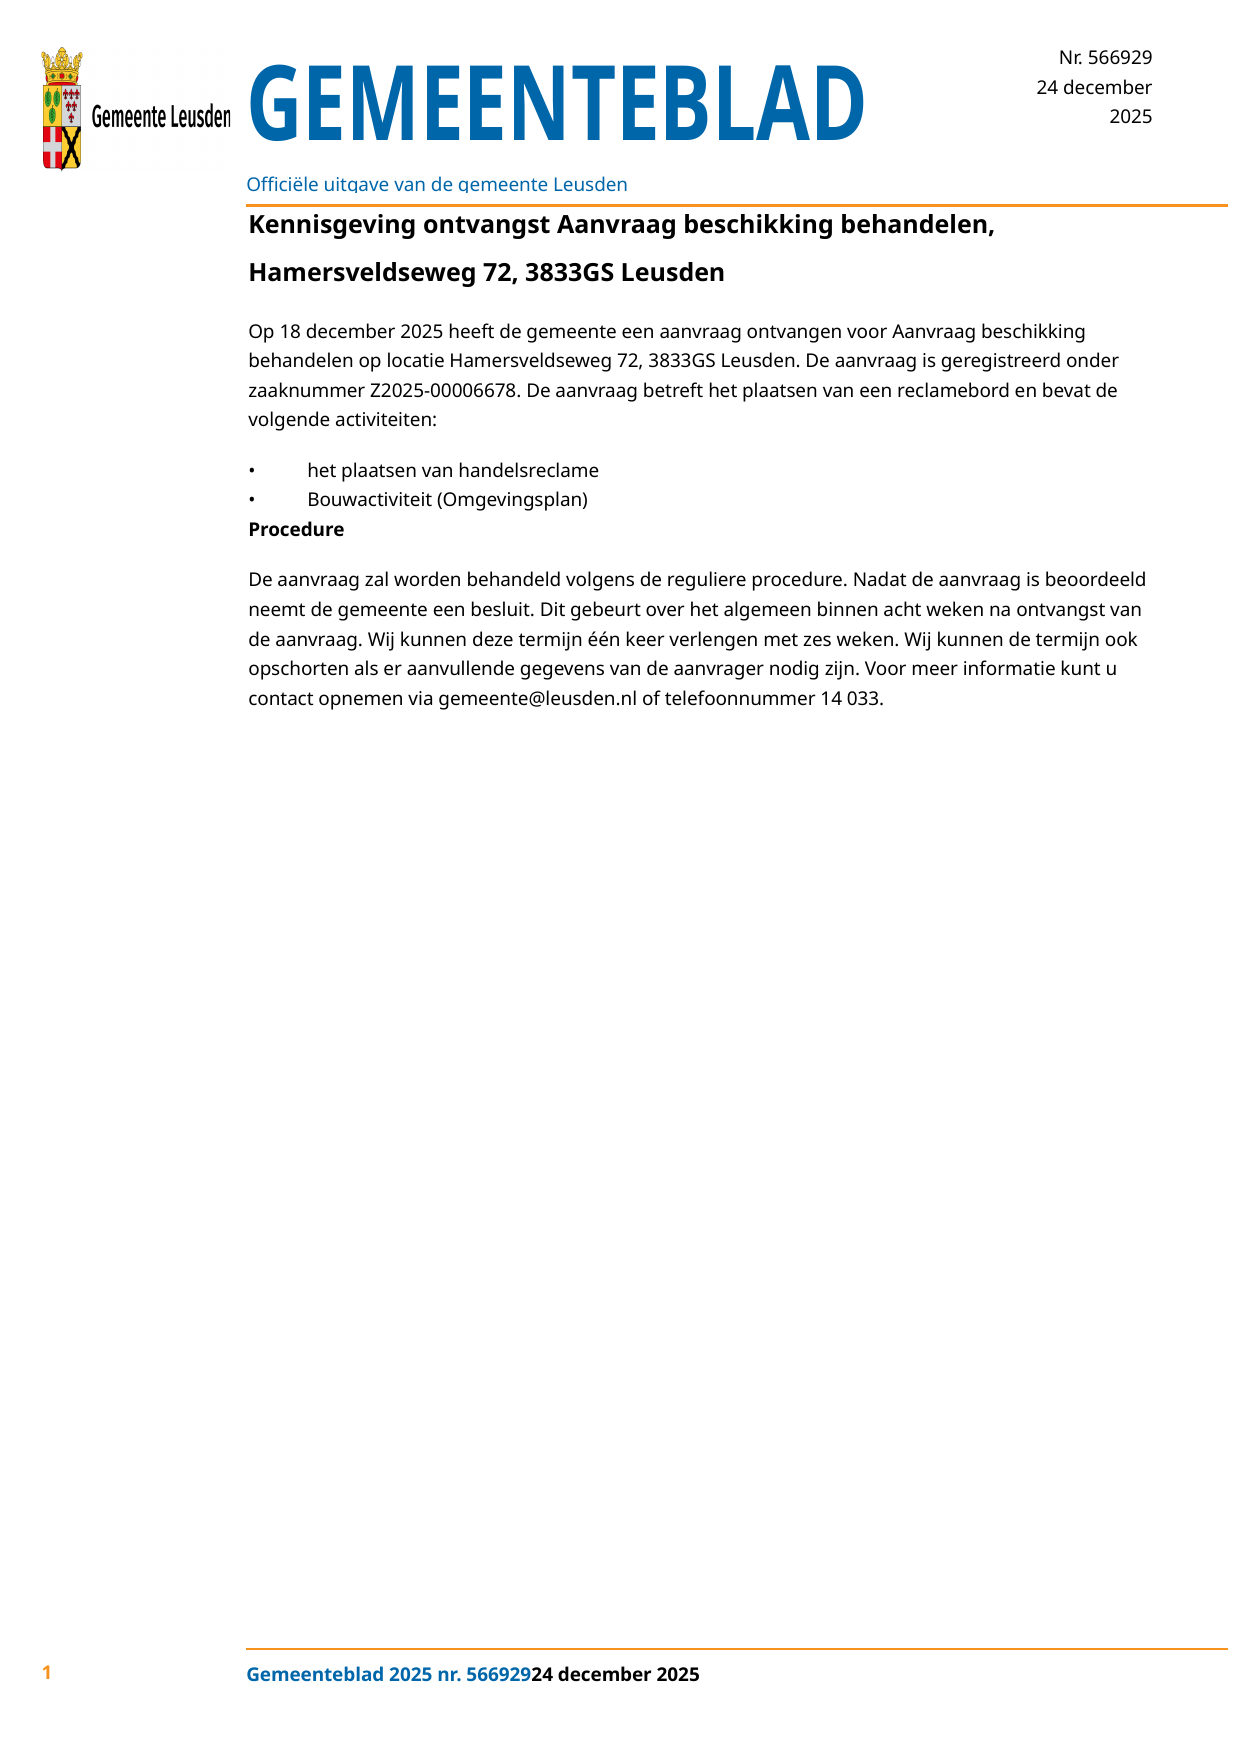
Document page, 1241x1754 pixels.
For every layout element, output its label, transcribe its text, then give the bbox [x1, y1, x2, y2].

list het plaatsen van handelsreclame [248, 457, 1152, 483]
text Procedure [248, 516, 1152, 542]
text Op 18 december 2025 heeft de gemeente een aanvraag ontvangen voor Aanvraag beschikking behandelen op locatie Hamersveldseweg 72, 3833GS Leusden. De aanvraag is geregistreerd onder zaaknummer Z2025-00006678. De aanvraag betreft het plaatsen van een reclamebord en bevat de volgende activiteiten: [248, 318, 1152, 432]
list Bouwactiviteit (Omgevingsplan) [248, 487, 1152, 512]
text De aanvraag zal worden behandeld volgens de reguliere procedure. Nadat de aanvraag is beoordeeld neemt de gemeente een besluit. Dit gebeurt over het algemeen binnen acht weken na ontvangst van de aanvraag. Wij kunnen deze termijn één keer verlengen met zes weken. Wij kunnen de termijn ook opschorten als er aanvullende gegevens van de aanvrager nodig zijn. Voor meer informatie kunt u contact opnemen via gemeente@leusden.nl of telefoonnummer 14 033. [248, 567, 1152, 711]
picture [41, 47, 231, 172]
text Kennisgeving ontvangst Aanvraag beschikking behandelen, Hamersveldseweg 72, 3833GS Leusden [248, 207, 1152, 288]
